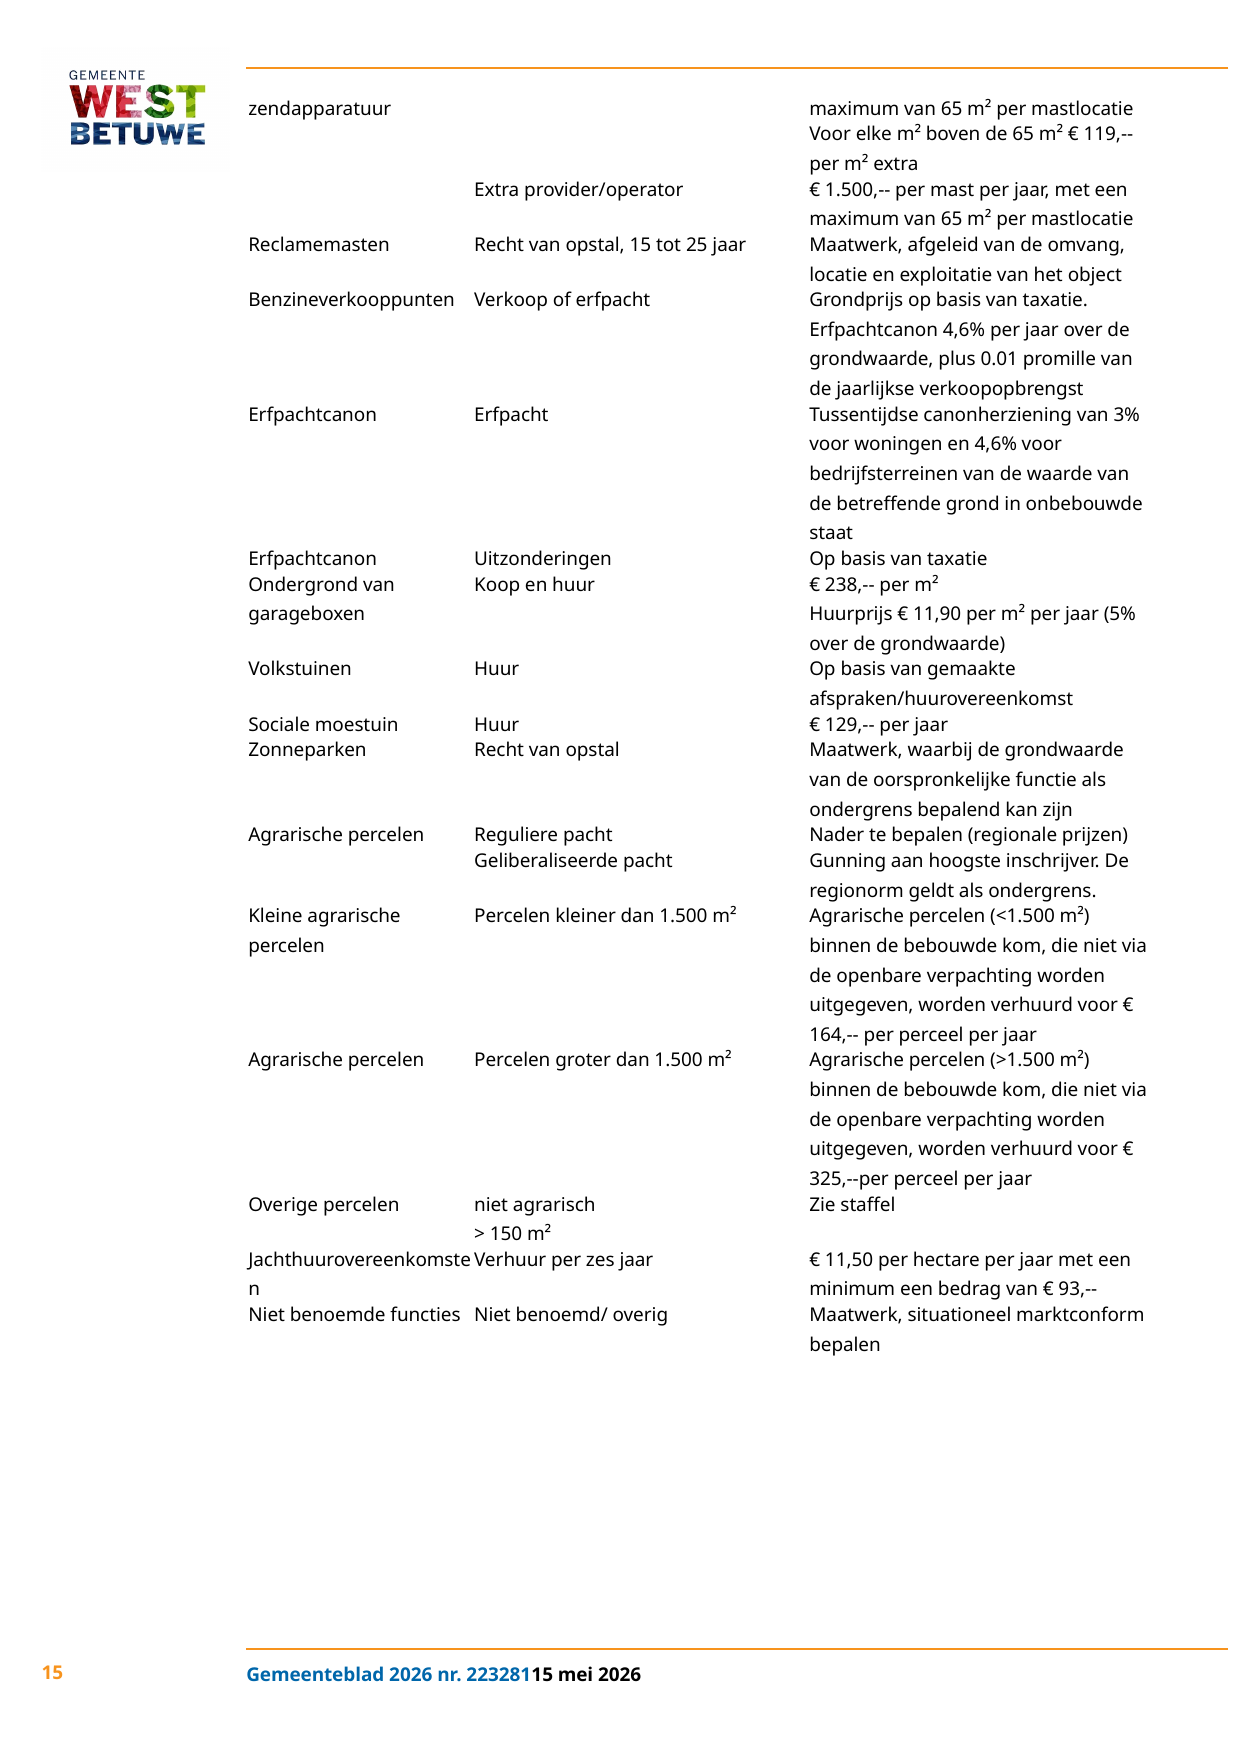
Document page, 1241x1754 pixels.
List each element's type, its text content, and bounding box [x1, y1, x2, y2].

table_cell € 238,-- per m² Huurprijs € 11,90 per m² per jaar (5% over de grondwaarde) [809, 571, 1152, 656]
table_cell Reguliere pacht [474, 822, 809, 847]
table_cell Kleine agrarische percelen [248, 903, 474, 1047]
table_cell Verhuur per zes jaar [474, 1246, 809, 1301]
table_cell Zonneparken [248, 737, 474, 822]
table_cell Verkoop of erfpacht [474, 286, 809, 401]
table_cell € 11,50 per hectare per jaar met een minimum een bedrag van € 93,-- [809, 1246, 1152, 1301]
table_cell [248, 847, 474, 903]
table_cell Maatwerk, waarbij de grondwaarde van de oorspronkelijke functie als ondergrens bepalend kan zijn [809, 737, 1152, 822]
picture [41, 47, 231, 172]
table_cell Huur [474, 711, 809, 737]
table_cell Jachthuurovereenkomsten [248, 1246, 474, 1301]
table_cell Nader te bepalen (regionale prijzen) [809, 822, 1152, 847]
table_cell Geliberaliseerde pacht [474, 847, 809, 903]
table_cell niet agrarisch > 150 m² [474, 1191, 809, 1246]
table_cell Maatwerk, situationeel marktconform bepalen [809, 1301, 1152, 1357]
table_cell Percelen groter dan 1.500 m² [474, 1047, 809, 1191]
table_cell Maatwerk, afgeleid van de omvang, locatie en exploitatie van het object [809, 231, 1152, 286]
table_cell Uitzonderingen [474, 545, 809, 571]
table_cell Agrarische percelen [248, 1047, 474, 1191]
table_cell Koop en huur [474, 571, 809, 656]
table_cell Percelen kleiner dan 1.500 m² [474, 903, 809, 1047]
table_cell Erfpachtcanon [248, 545, 474, 571]
table_cell [474, 121, 809, 176]
table_cell Erfpacht [474, 401, 809, 545]
table_cell Niet benoemd/ overig [474, 1301, 809, 1357]
table_cell Agrarische percelen (<1.500 m²) binnen de bebouwde kom, die niet via de openbare verpachting worden uitgegeven, worden verhuurd voor € 164,-- per perceel per jaar [809, 903, 1152, 1047]
table_cell € 129,-- per jaar [809, 711, 1152, 737]
table_cell Ondergrond van garageboxen [248, 571, 474, 656]
table_cell [474, 95, 809, 121]
table_cell Grondprijs op basis van taxatie. Erfpachtcanon 4,6% per jaar over de grondwaarde, plus 0.01 promille van de jaarlijkse verkoopopbrengst [809, 286, 1152, 401]
table_cell Recht van opstal [474, 737, 809, 822]
table_cell Erfpachtcanon [248, 401, 474, 545]
table_cell Sociale moestuin [248, 711, 474, 737]
table_cell Zie staffel [809, 1191, 1152, 1246]
table_cell zendapparatuur [248, 95, 474, 121]
table_cell Huur [474, 656, 809, 711]
table_cell Agrarische percelen (>1.500 m²) binnen de bebouwde kom, die niet via de openbare verpachting worden uitgegeven, worden verhuurd voor € 325,--per perceel per jaar [809, 1047, 1152, 1191]
table_cell Extra provider/operator [474, 176, 809, 231]
table_cell Volkstuinen [248, 656, 474, 711]
table_cell Tussentijdse canonherziening van 3% voor woningen en 4,6% voor bedrijfsterreinen van de waarde van de betreffende grond in onbebouwde staat [809, 401, 1152, 545]
table_cell Op basis van taxatie [809, 545, 1152, 571]
table_cell Voor elke m² boven de 65 m² € 119,-- per m² extra [809, 121, 1152, 176]
table_cell maximum van 65 m² per mastlocatie [809, 95, 1152, 121]
table_cell [248, 121, 474, 176]
table_cell Benzineverkooppunten [248, 286, 474, 401]
table_cell Agrarische percelen [248, 822, 474, 847]
table_cell [248, 176, 474, 231]
table_cell € 1.500,-- per mast per jaar, met een maximum van 65 m² per mastlocatie [809, 176, 1152, 231]
table_cell Niet benoemde functies [248, 1301, 474, 1357]
table_cell Overige percelen [248, 1191, 474, 1246]
table_cell Op basis van gemaakte afspraken/huurovereenkomst [809, 656, 1152, 711]
table_cell Recht van opstal, 15 tot 25 jaar [474, 231, 809, 286]
table_cell Gunning aan hoogste inschrijver. De regionorm geldt als ondergrens. [809, 847, 1152, 903]
table_cell Reclamemasten [248, 231, 474, 286]
